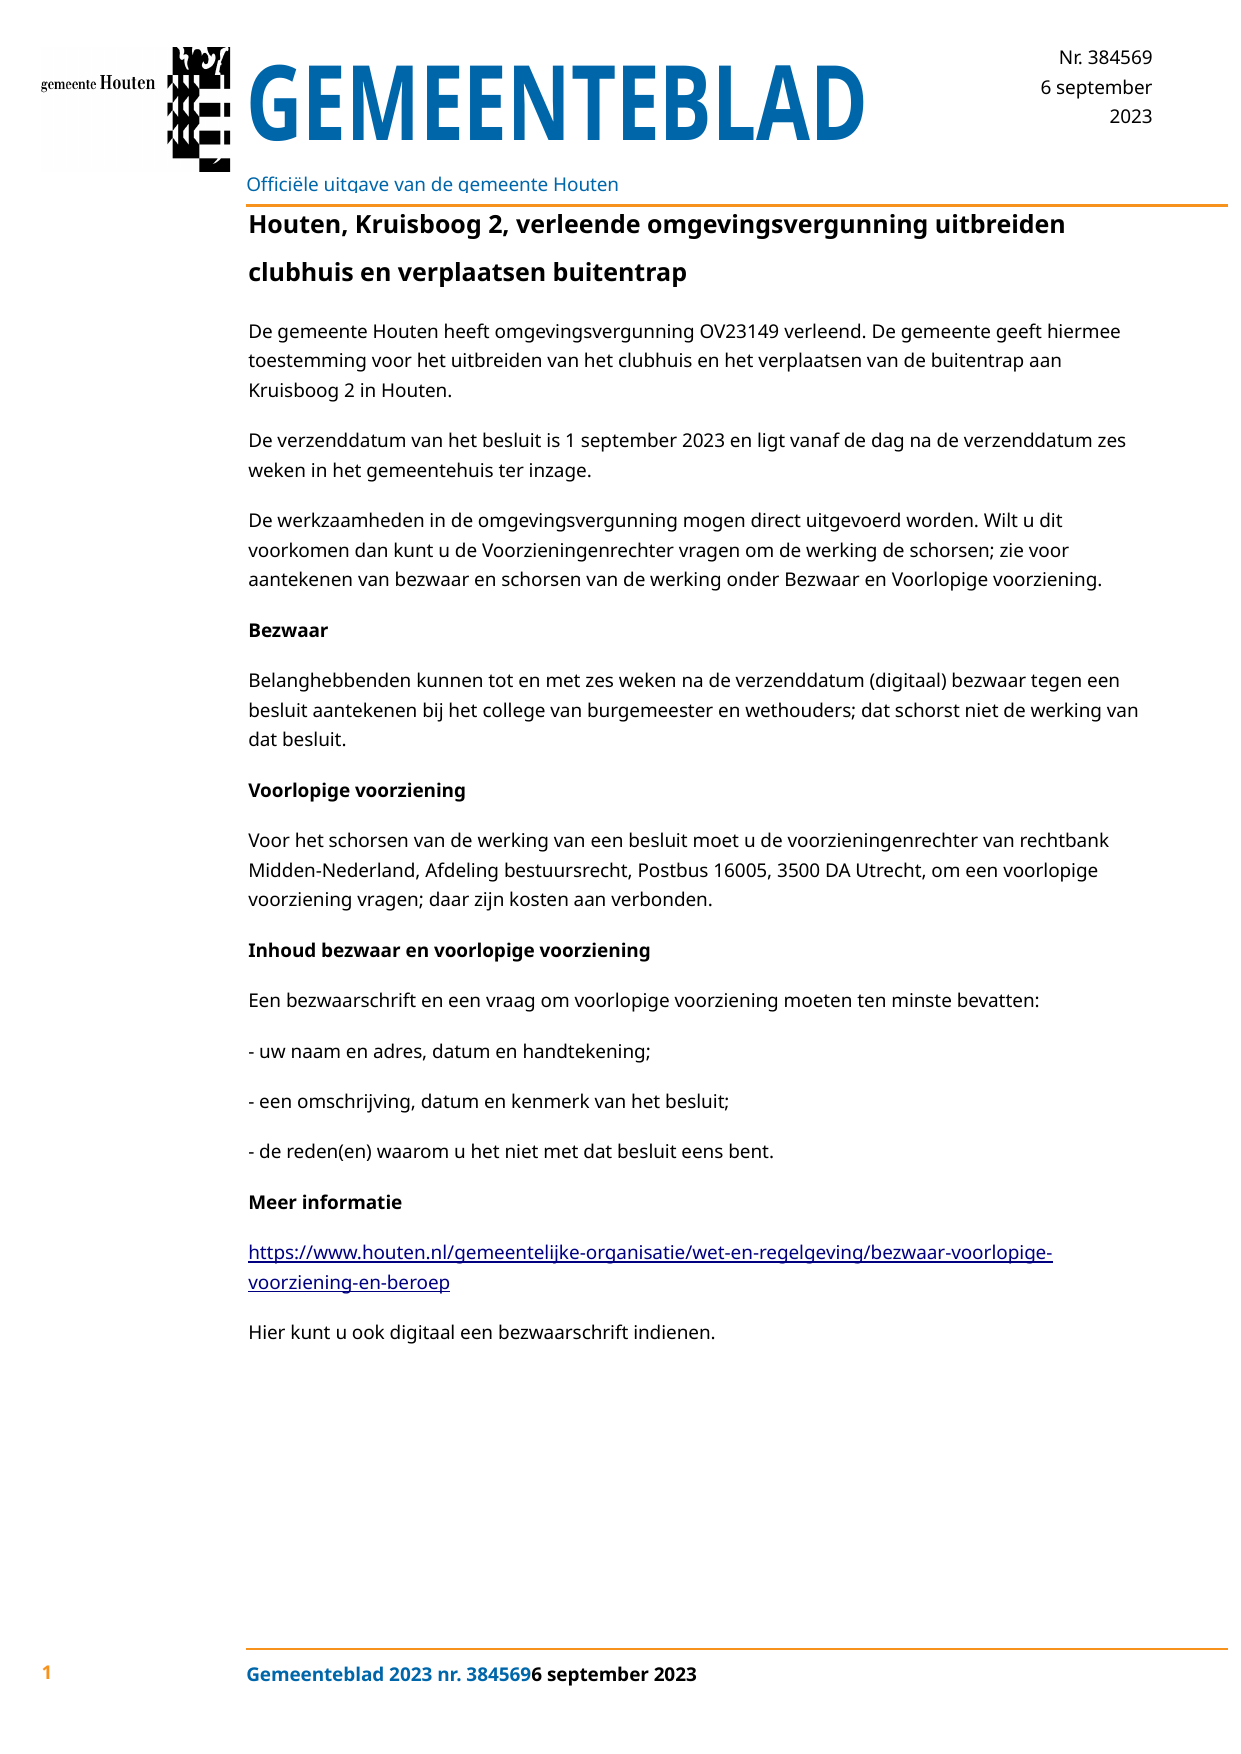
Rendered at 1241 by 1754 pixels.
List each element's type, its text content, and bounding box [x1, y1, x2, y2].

text Voorlopige voorziening [248, 777, 1152, 803]
text - de reden(en) waarom u het niet met dat besluit eens bent. [248, 1139, 1152, 1164]
text - uw naam en adres, datum en handtekening; [248, 1038, 1152, 1064]
text De werkzaamheden in de omgevingsvergunning mogen direct uitgevoerd worden. Wilt u dit voorkomen dan kunt u de Voorzieningenrechter vragen om de werking de schorsen; zie voor aantekenen van bezwaar en schorsen van de werking onder Bezwaar en Voorlopige voorziening. [248, 507, 1152, 592]
text Bezwaar [248, 617, 1152, 643]
text Belanghebbenden kunnen tot en met zes weken na de verzenddatum (digitaal) bezwaar tegen een besluit aantekenen bij het college van burgemeester en wethouders; dat schorst niet de werking van dat besluit. [248, 667, 1152, 752]
text De gemeente Houten heeft omgevingsvergunning OV23149 verleend. De gemeente geeft hiermee toestemming voor het uitbreiden van het clubhuis en het verplaatsen van de buitentrap aan Kruisboog 2 in Houten. [248, 318, 1152, 403]
text Een bezwaarschrift en een vraag om voorlopige voorziening moeten ten minste bevatten: [248, 987, 1152, 1013]
text De verzenddatum van het besluit is 1 september 2023 en ligt vanaf de dag na de verzenddatum zes weken in het gemeentehuis ter inzage. [248, 427, 1152, 483]
picture [41, 47, 231, 172]
text Meer informatie [248, 1189, 1152, 1215]
text https://www.houten.nl/gemeentelijke-organisatie/wet-en-regelgeving/bezwaar-voorlopige-voorziening-en-beroep [248, 1239, 1152, 1295]
text Hier kunt u ook digitaal een bezwaarschrift indienen. [248, 1319, 1152, 1345]
text Houten, Kruisboog 2, verleende omgevingsvergunning uitbreiden clubhuis en verplaatsen buitentrap [248, 207, 1152, 288]
text Voor het schorsen van de werking van een besluit moet u de voorzieningenrechter van rechtbank Midden-Nederland, Afdeling bestuursrecht, Postbus 16005, 3500 DA Utrecht, om een voorlopige voorziening vragen; daar zijn kosten aan verbonden. [248, 827, 1152, 912]
text Inhoud bezwaar en voorlopige voorziening [248, 937, 1152, 963]
text - een omschrijving, datum en kenmerk van het besluit; [248, 1088, 1152, 1114]
